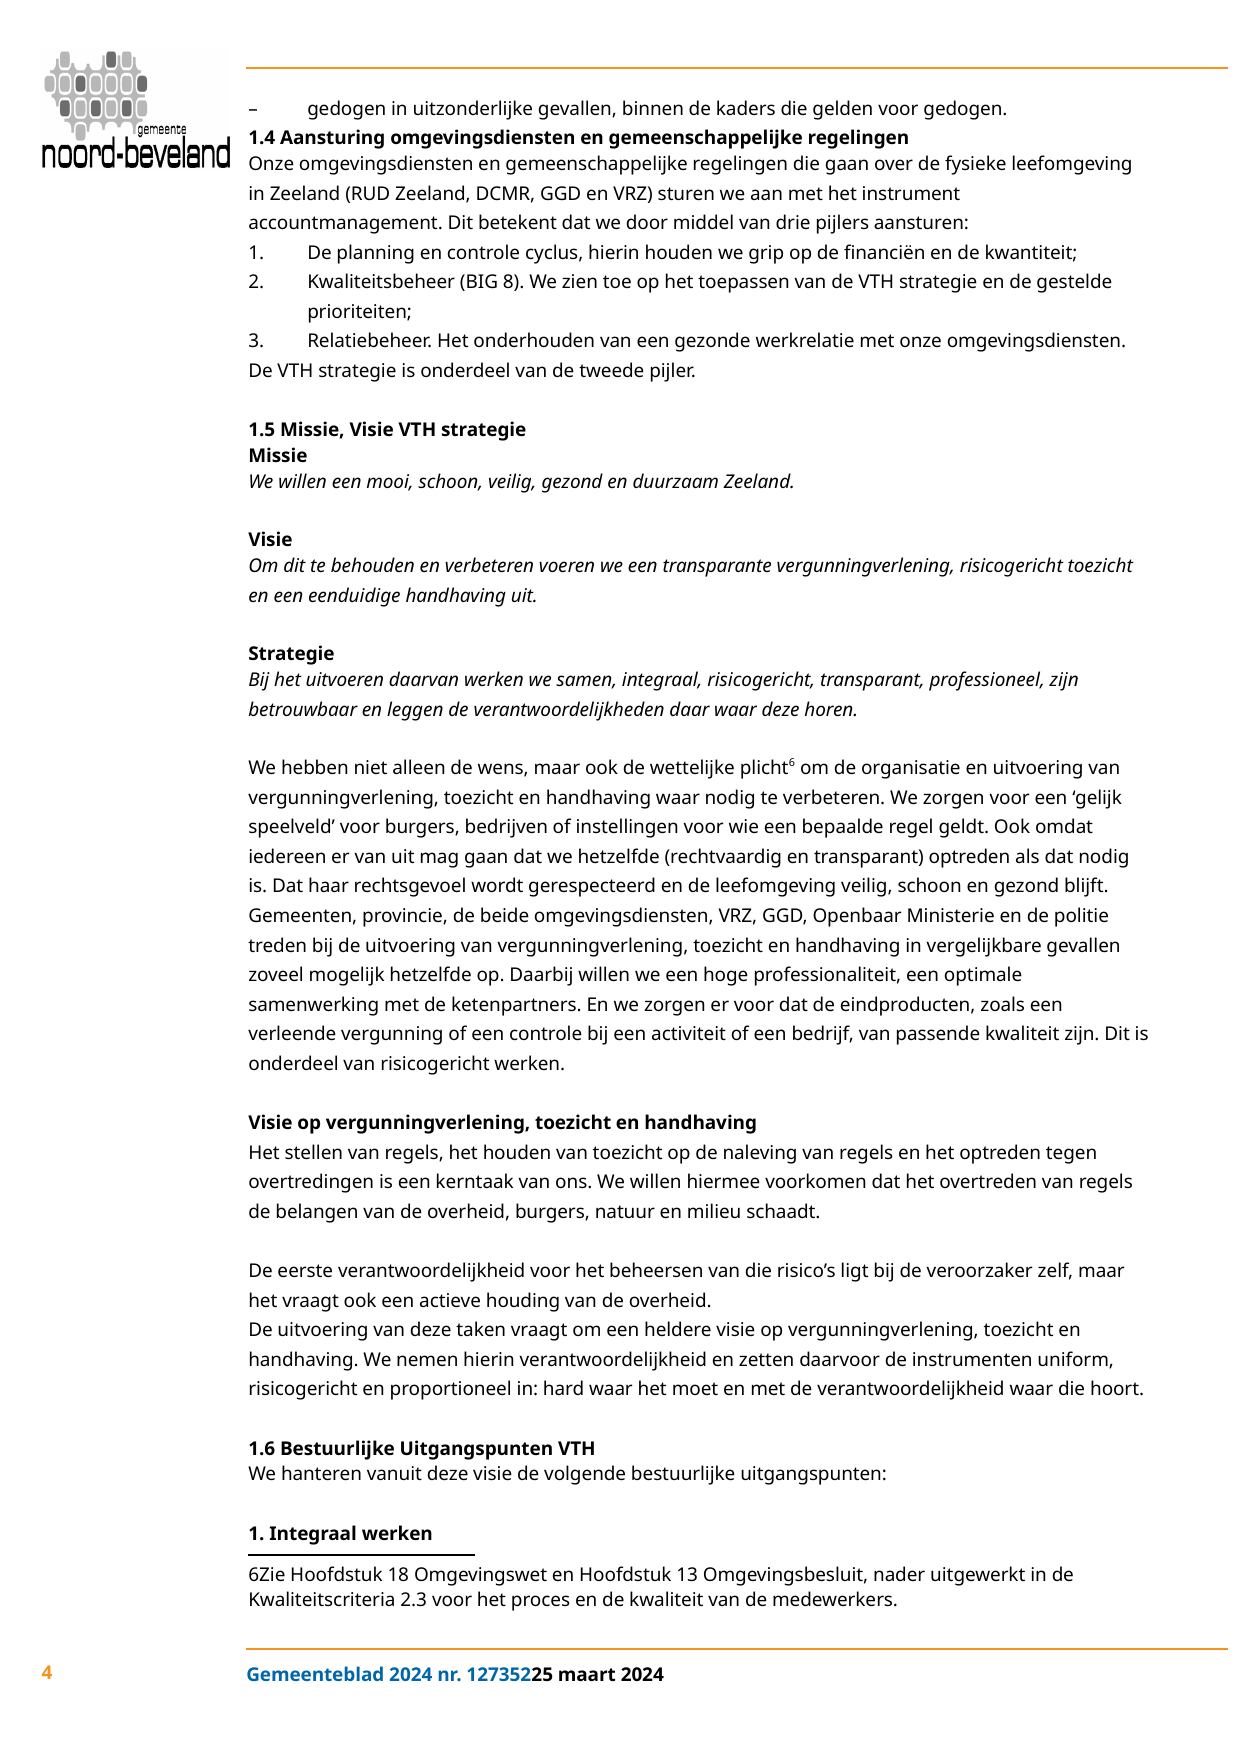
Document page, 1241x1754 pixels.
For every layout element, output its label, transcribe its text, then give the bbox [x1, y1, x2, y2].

table_cell Bij het uitvoeren daarvan werken we samen, integraal, risicogericht, transparant, professioneel, zijn betrouwbaar en leggen de verantwoordelijkheden daar waar deze horen. [248, 666, 1152, 722]
text 1.5 Missie, Visie VTH strategie [248, 416, 1152, 442]
text Het stellen van regels, het houden van toezicht op de naleving van regels en het optreden tegen overtredingen is een kerntaak van ons. We willen hiermee voorkomen dat het overtreden van regels de belangen van de overheid, burgers, natuur en milieu schaadt. [248, 1139, 1152, 1224]
text Onze omgevingsdiensten en gemeenschappelijke regelingen die gaan over de fysieke leefomgeving in Zeeland (RUD Zeeland, DCMR, GGD en VRZ) sturen we aan met het instrument accountmanagement. Dit betekent dat we door middel van drie pijlers aansturen: [248, 150, 1152, 235]
text We hebben niet alleen de wens, maar ook de wettelijke plicht om de organisatie en uitvoering van vergunningverlening, toezicht en handhaving waar nodig te verbeteren. We zorgen voor een ‘gelijk speelveld’ voor burgers, bedrijven of instellingen voor wie een bepaalde regel geldt. Ook omdat iedereen er van uit mag gaan dat we hetzelfde (rechtvaardig en transparant) optreden als dat nodig is. Dat haar rechtsgevoel wordt gerespecteerd en de leefomgeving veilig, schoon en gezond blijft. Gemeenten, provincie, de beide omgevingsdiensten, VRZ, GGD, Openbaar Ministerie en de politie treden bij de uitvoering van vergunningverlening, toezicht en handhaving in vergelijkbare gevallen zoveel mogelijk hetzelfde op. Daarbij willen we een hoge professionaliteit, een optimale samenwerking met de ketenpartners. En we zorgen er voor dat de eindproducten, zoals een verleende vergunning of een controle bij een activiteit of een bedrijf, van passende kwaliteit zijn. Dit is onderdeel van risicogericht werken. [248, 754, 1152, 1076]
text De VTH strategie is onderdeel van de tweede pijler. [248, 357, 1152, 383]
text 1. Integraal werken [248, 1520, 1152, 1545]
table_header Missie [248, 442, 1152, 468]
table_header Strategie [248, 641, 1152, 666]
text De uitvoering van deze taken vraagt om een heldere visie op vergunningverlening, toezicht en handhaving. We nemen hierin verantwoordelijkheid en zetten daarvoor de instrumenten uniform, risicogericht en proportioneel in: hard waar het moet en met de verantwoordelijkheid waar die hoort. [248, 1316, 1152, 1401]
text 1.6 Bestuurlijke Uitgangspunten VTH [248, 1435, 1152, 1461]
text We hanteren vanuit deze visie de volgende bestuurlijke uitgangspunten: [248, 1461, 1152, 1486]
text Visie op vergunningverlening, toezicht en handhaving [248, 1109, 1152, 1135]
text Zie Hoofdstuk 18 Omgevingswet en Hoofdstuk 13 Omgevingsbesluit, nader uitgewerkt in de Kwaliteitscriteria 2.3 voor het proces en de kwaliteit van de medewerkers. [248, 1561, 1152, 1612]
list gedogen in uitzonderlijke gevallen, binnen de kaders die gelden voor gedogen. [248, 95, 1152, 121]
list Kwaliteitsbeheer (BIG 8). We zien toe op het toepassen van de VTH strategie en de gestelde prioriteiten; [248, 268, 1152, 324]
picture [41, 47, 231, 172]
table_cell We willen een mooi, schoon, veilig, gezond en duurzaam Zeeland. [248, 468, 1152, 494]
text De eerste verantwoordelijkheid voor het beheersen van die risico’s ligt bij de veroorzaker zelf, maar het vraagt ook een actieve houding van de overheid. [248, 1257, 1152, 1313]
table_header Visie [248, 527, 1152, 552]
text 1.4 Aansturing omgevingsdiensten en gemeenschappelijke regelingen [248, 124, 1152, 150]
table_cell Om dit te behouden en verbeteren voeren we een transparante vergunningverlening, risicogericht toezicht en een eenduidige handhaving uit. [248, 552, 1152, 608]
list Relatiebeheer. Het onderhouden van een gezonde werkrelatie met onze omgevingsdiensten. [248, 328, 1152, 353]
list De planning en controle cyclus, hierin houden we grip op de financiën en de kwantiteit; [248, 239, 1152, 264]
